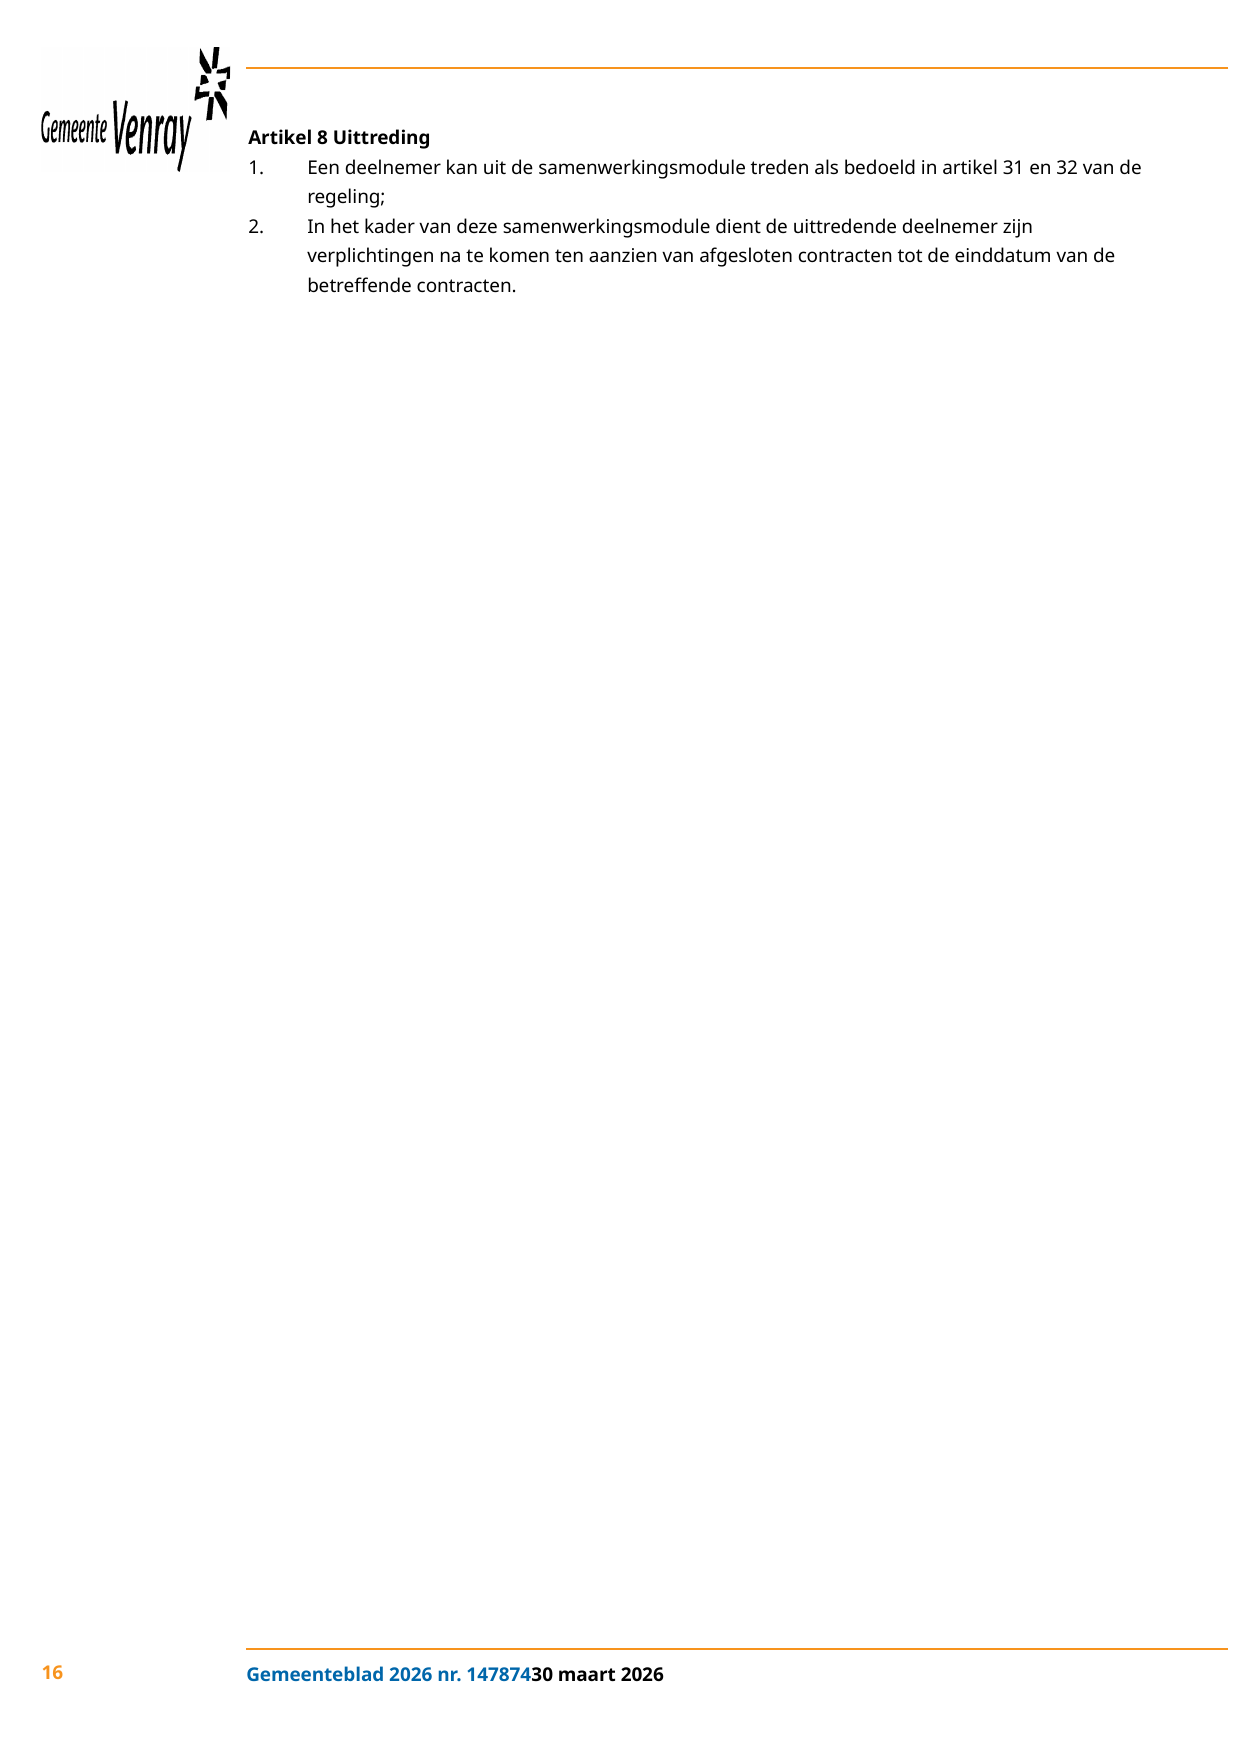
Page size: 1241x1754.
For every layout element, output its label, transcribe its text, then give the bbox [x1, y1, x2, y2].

text Artikel 8 Uittreding [248, 124, 1152, 150]
list In het kader van deze samenwerkingsmodule dient de uittredende deelnemer zijn verplichtingen na te komen ten aanzien van afgesloten contracten tot de einddatum van de betreffende contracten. [248, 213, 1152, 298]
list Een deelnemer kan uit de samenwerkingsmodule treden als bedoeld in artikel 31 en 32 van de regeling; [248, 154, 1152, 209]
picture [41, 47, 231, 172]
